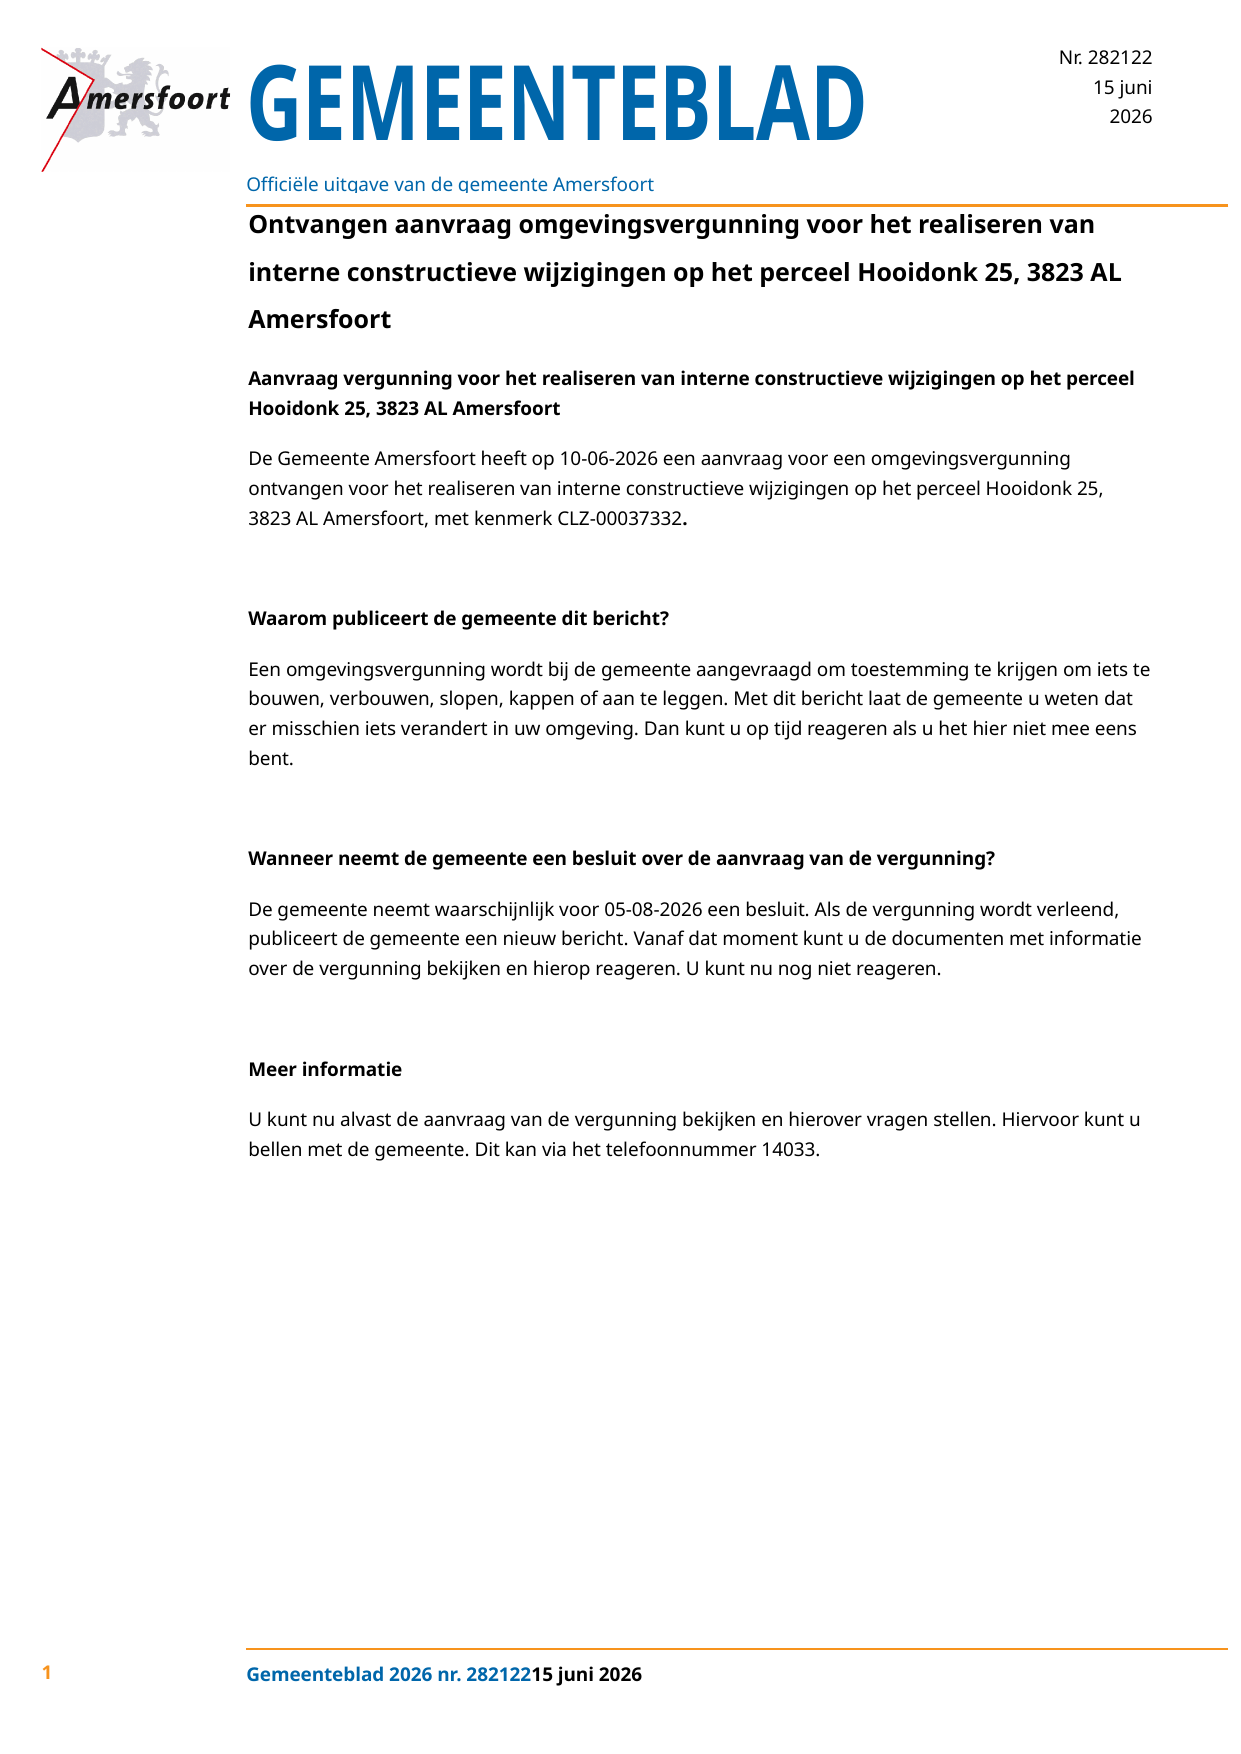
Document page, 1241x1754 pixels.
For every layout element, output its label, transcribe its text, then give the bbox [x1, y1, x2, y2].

text Ontvangen aanvraag omgevingsvergunning voor het realiseren van interne constructieve wijzigingen op het perceel Hooidonk 25, 3823 AL Amersfoort [248, 207, 1152, 336]
text De gemeente neemt waarschijnlijk voor 05-08-2026 een besluit. Als de vergunning wordt verleend, publiceert de gemeente een nieuw bericht. Vanaf dat moment kunt u de documenten met informatie over de vergunning bekijken en hierop reageren. U kunt nu nog niet reageren. [248, 896, 1152, 981]
text U kunt nu alvast de aanvraag van de vergunning bekijken en hierover vragen stellen. Hiervoor kunt u bellen met de gemeente. Dit kan via het telefoonnummer 14033. [248, 1106, 1152, 1162]
text De Gemeente Amersfoort heeft op 10-06-2026 een aanvraag voor een omgevingsvergunning ontvangen voor het realiseren van interne constructieve wijzigingen op het perceel Hooidonk 25, 3823 AL Amersfoort, met kenmerk CLZ-00037332. [248, 446, 1152, 530]
text Wanneer neemt de gemeente een besluit over de aanvraag van de vergunning? [248, 846, 1152, 871]
text Meer informatie [248, 1056, 1152, 1082]
picture [41, 47, 231, 172]
text Waarom publiceert de gemeente dit bericht? [248, 606, 1152, 631]
text Een omgevingsvergunning wordt bij de gemeente aangevraagd om toestemming te krijgen om iets te bouwen, verbouwen, slopen, kappen of aan te leggen. Met dit bericht laat de gemeente u weten dat er misschien iets verandert in uw omgeving. Dan kunt u op tijd reageren als u het hier niet mee eens bent. [248, 656, 1152, 770]
text Aanvraag vergunning voor het realiseren van interne constructieve wijzigingen op het perceel Hooidonk 25, 3823 AL Amersfoort [248, 366, 1152, 421]
